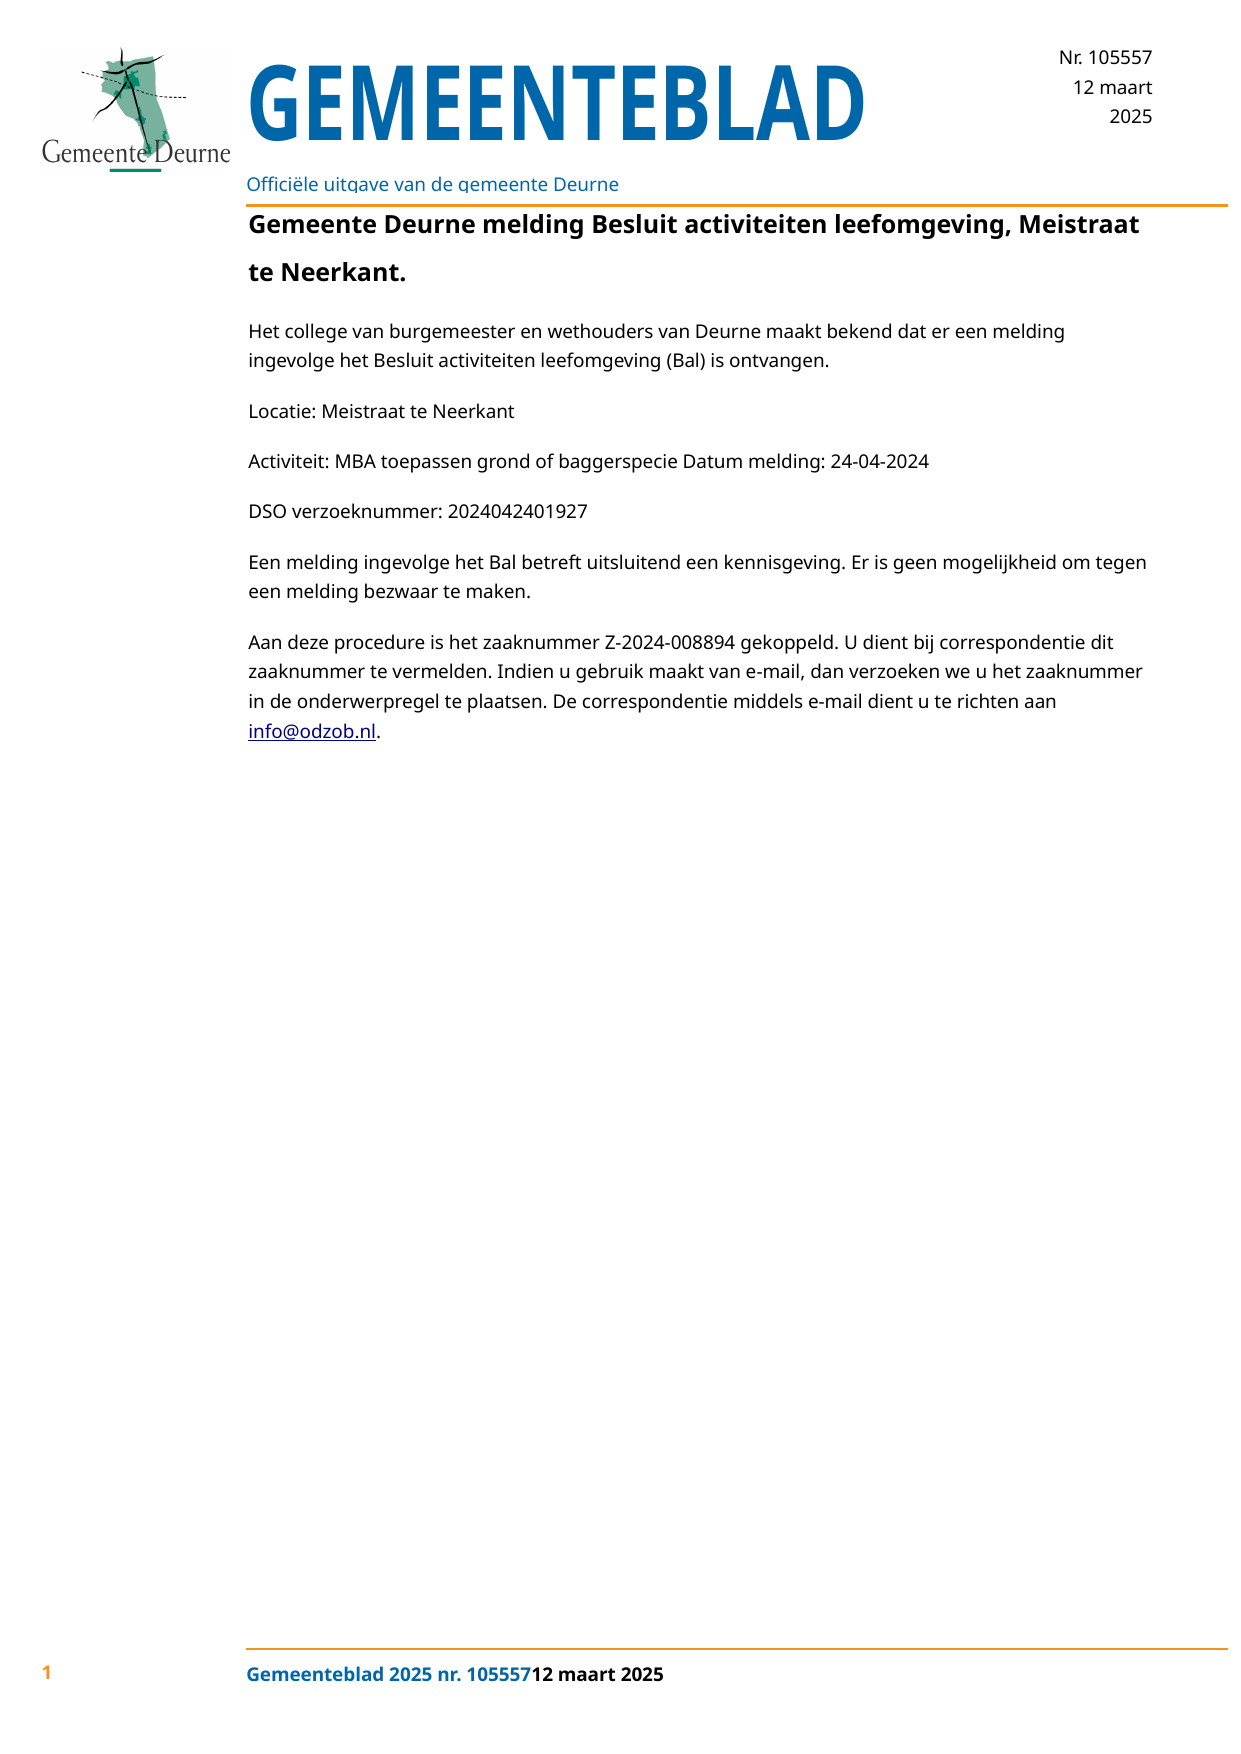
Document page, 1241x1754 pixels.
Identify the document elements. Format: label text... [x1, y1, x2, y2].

text Het college van burgemeester en wethouders van Deurne maakt bekend dat er een melding ingevolge het Besluit activiteiten leefomgeving (Bal) is ontvangen. [248, 318, 1152, 373]
text Gemeente Deurne melding Besluit activiteiten leefomgeving, Meistraat te Neerkant. [248, 207, 1152, 288]
text Activiteit: MBA toepassen grond of baggerspecie Datum melding: 24-04-2024 [248, 448, 1152, 474]
text Locatie: Meistraat te Neerkant [248, 398, 1152, 424]
text DSO verzoeknummer: 2024042401927 [248, 499, 1152, 524]
text Aan deze procedure is het zaaknummer Z-2024-008894 gekoppeld. U dient bij correspondentie dit zaaknummer te vermelden. Indien u gebruik maakt van e-mail, dan verzoeken we u het zaaknummer in de onderwerpregel te plaatsen. De correspondentie middels e-mail dient u te richten aan info@odzob.nl. [248, 629, 1152, 744]
picture [41, 47, 231, 172]
text Een melding ingevolge het Bal betreft uitsluitend een kennisgeving. Er is geen mogelijkheid om tegen een melding bezwaar te maken. [248, 549, 1152, 604]
